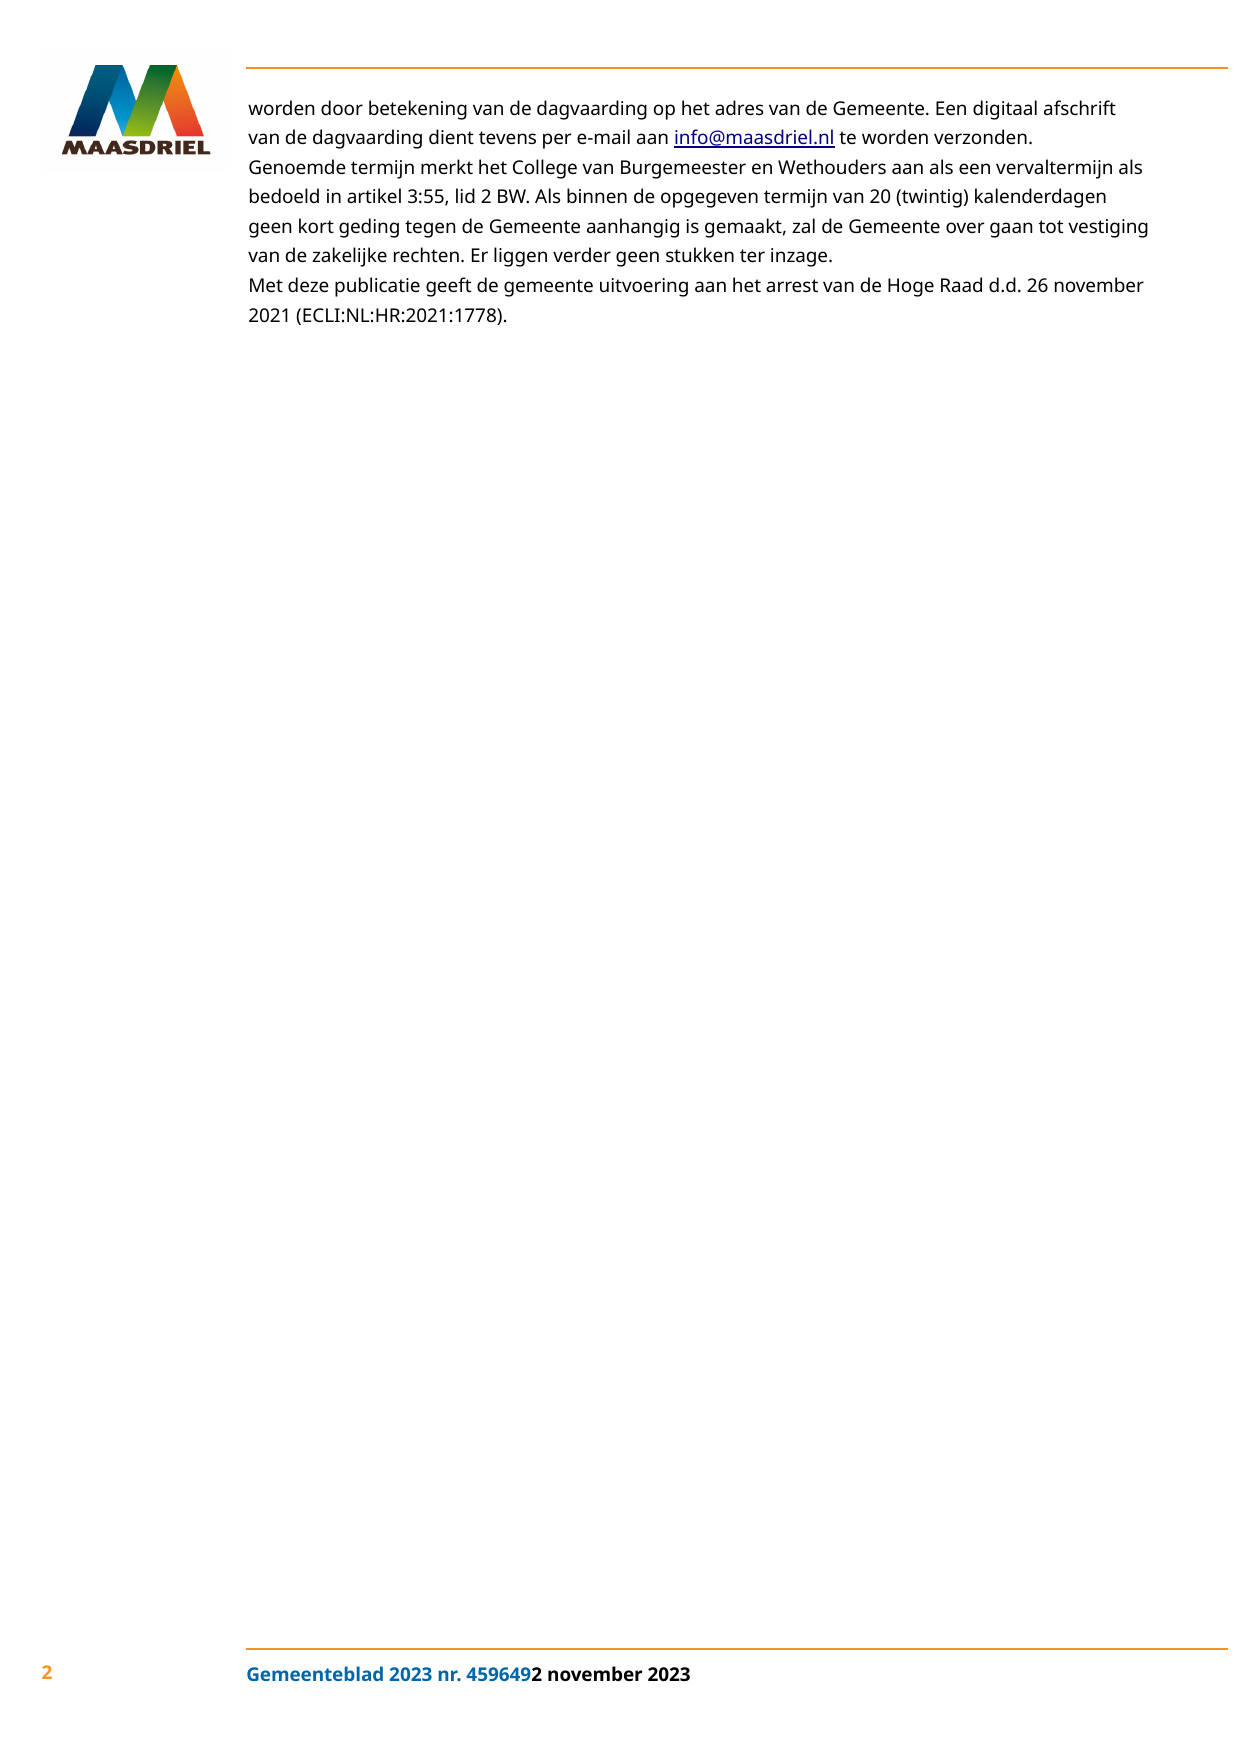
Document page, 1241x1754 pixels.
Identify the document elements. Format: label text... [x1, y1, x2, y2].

text worden door betekening van de dagvaarding op het adres van de Gemeente. Een digitaal afschrift van de dagvaarding dient tevens per e-mail aan info@maasdriel.nl te worden verzonden. [248, 95, 1152, 150]
picture [41, 47, 231, 172]
text Genoemde termijn merkt het College van Burgemeester en Wethouders aan als een vervaltermijn als bedoeld in artikel 3:55, lid 2 BW. Als binnen de opgegeven termijn van 20 (twintig) kalenderdagen geen kort geding tegen de Gemeente aanhangig is gemaakt, zal de Gemeente over gaan tot vestiging van de zakelijke rechten. Er liggen verder geen stukken ter inzage. [248, 154, 1152, 268]
text Met deze publicatie geeft de gemeente uitvoering aan het arrest van de Hoge Raad d.d. 26 november 2021 (ECLI:NL:HR:2021:1778). [248, 272, 1152, 328]
